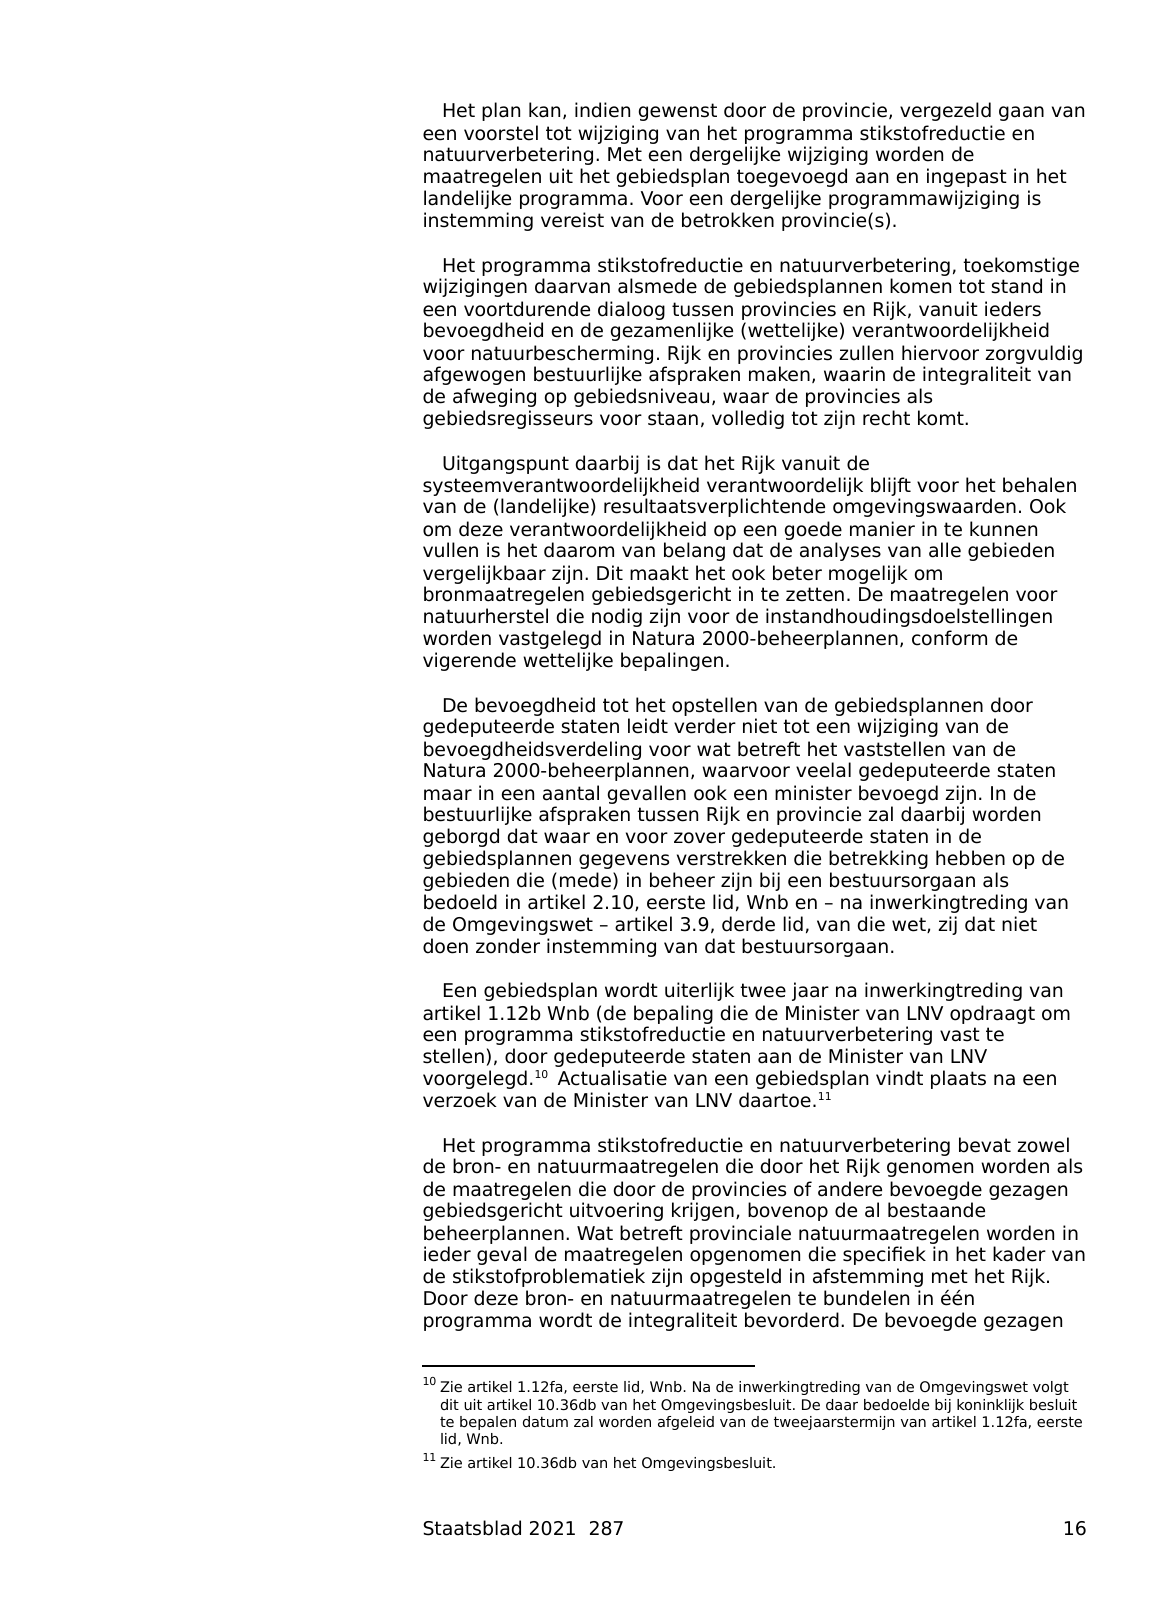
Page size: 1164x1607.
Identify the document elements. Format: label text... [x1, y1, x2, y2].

text Een gebiedsplan wordt uiterlijk twee jaar na inwerkingtreding van artikel 1.12b Wnb (de bepaling die de Minister van LNV opdraagt om een programma stikstofreductie en natuurverbetering vast te stellen), door gedeputeerde staten aan de Minister van LNV voorgelegd. Actualisatie van een gebiedsplan vindt plaats na een verzoek van de Minister van LNV daartoe. [422, 980, 1087, 1112]
text Het plan kan, indien gewenst door de provincie, vergezeld gaan van een voorstel tot wijziging van het programma stikstofreductie en natuurverbetering. Met een dergelijke wijziging worden de maatregelen uit het gebiedsplan toegevoegd aan en ingepast in het landelijke programma. Voor een dergelijke programmawijziging is instemming vereist van de betrokken provincie(s). [422, 100, 1087, 232]
text Het programma stikstofreductie en natuurverbetering, toekomstige wijzigingen daarvan alsmede de gebiedsplannen komen tot stand in een voortdurende dialoog tussen provincies en Rijk, vanuit ieders bevoegdheid en de gezamenlijke (wettelijke) verantwoordelijkheid voor natuurbescherming. Rijk en provincies zullen hiervoor zorgvuldig afgewogen bestuurlijke afspraken maken, waarin de integraliteit van de afweging op gebiedsniveau, waar de provincies als gebiedsregisseurs voor staan, volledig tot zijn recht komt. [422, 254, 1087, 430]
text De bevoegdheid tot het opstellen van de gebiedsplannen door gedeputeerde staten leidt verder niet tot een wijziging van de bevoegdheidsverdeling voor wat betreft het vaststellen van de Natura 2000-beheerplannen, waarvoor veelal gedeputeerde staten maar in een aantal gevallen ook een minister bevoegd zijn. In de bestuurlijke afspraken tussen Rijk en provincie zal daarbij worden geborgd dat waar en voor zover gedeputeerde staten in de gebiedsplannen gegevens verstrekken die betrekking hebben op de gebieden die (mede) in beheer zijn bij een bestuursorgaan als bedoeld in artikel 2.10, eerste lid, Wnb en – na inwerkingtreding van de Omgevingswet – artikel 3.9, derde lid, van die wet, zij dat niet doen zonder instemming van dat bestuursorgaan. [422, 694, 1087, 958]
text Uitgangspunt daarbij is dat het Rijk vanuit de systeemverantwoordelijkheid verantwoordelijk blijft voor het behalen van de (landelijke) resultaatsverplichtende omgevingswaarden. Ook om deze verantwoordelijkheid op een goede manier in te kunnen vullen is het daarom van belang dat de analyses van alle gebieden vergelijkbaar zijn. Dit maakt het ook beter mogelijk om bronmaatregelen gebiedsgericht in te zetten. De maatregelen voor natuurherstel die nodig zijn voor de instandhoudingsdoelstellingen worden vastgelegd in Natura 2000-beheerplannen, conform de vigerende wettelijke bepalingen. [422, 452, 1087, 672]
text Zie artikel 1.12fa, eerste lid, Wnb. Na de inwerkingtreding van de Omgevingswet volgt dit uit artikel 10.36db van het Omgevingsbesluit. De daar bedoelde bij koninklijk besluit te bepalen datum zal worden afgeleid van de tweejaarstermijn van artikel 1.12fa, eerste lid, Wnb. [422, 1375, 1087, 1448]
text Het programma stikstofreductie en natuurverbetering bevat zowel de bron- en natuurmaatregelen die door het Rijk genomen worden als de maatregelen die door de provincies of andere bevoegde gezagen gebiedsgericht uitvoering krijgen, bovenop de al bestaande beheerplannen. Wat betreft provinciale natuurmaatregelen worden in ieder geval de maatregelen opgenomen die specifiek in het kader van de stikstofproblematiek zijn opgesteld in afstemming met het Rijk. Door deze bron- en natuurmaatregelen te bundelen in één programma wordt de integraliteit bevorderd. De bevoegde gezagen [422, 1134, 1087, 1332]
text Zie artikel 10.36db van het Omgevingsbesluit. [422, 1451, 1087, 1473]
